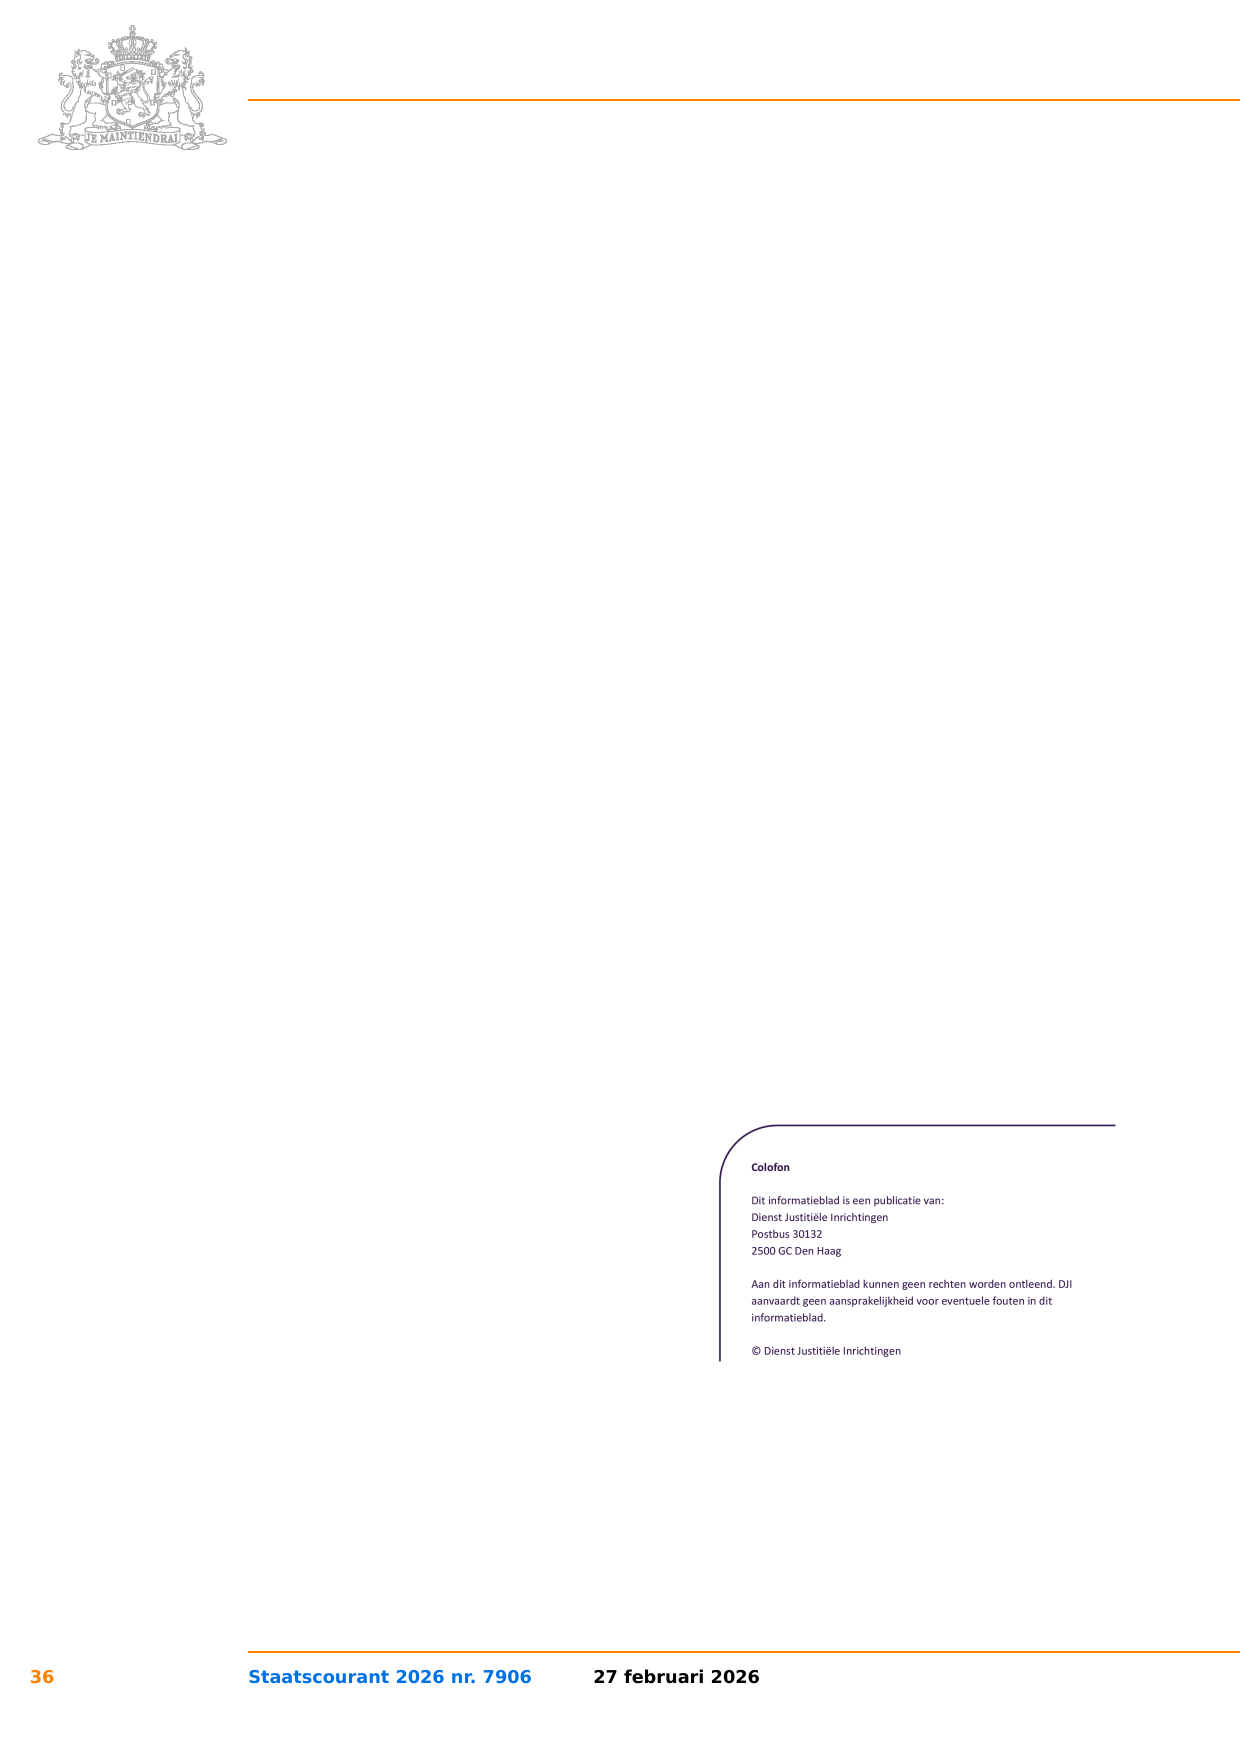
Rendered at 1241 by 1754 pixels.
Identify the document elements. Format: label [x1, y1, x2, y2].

picture [38, 25, 227, 150]
picture [248, 130, 1134, 1382]
